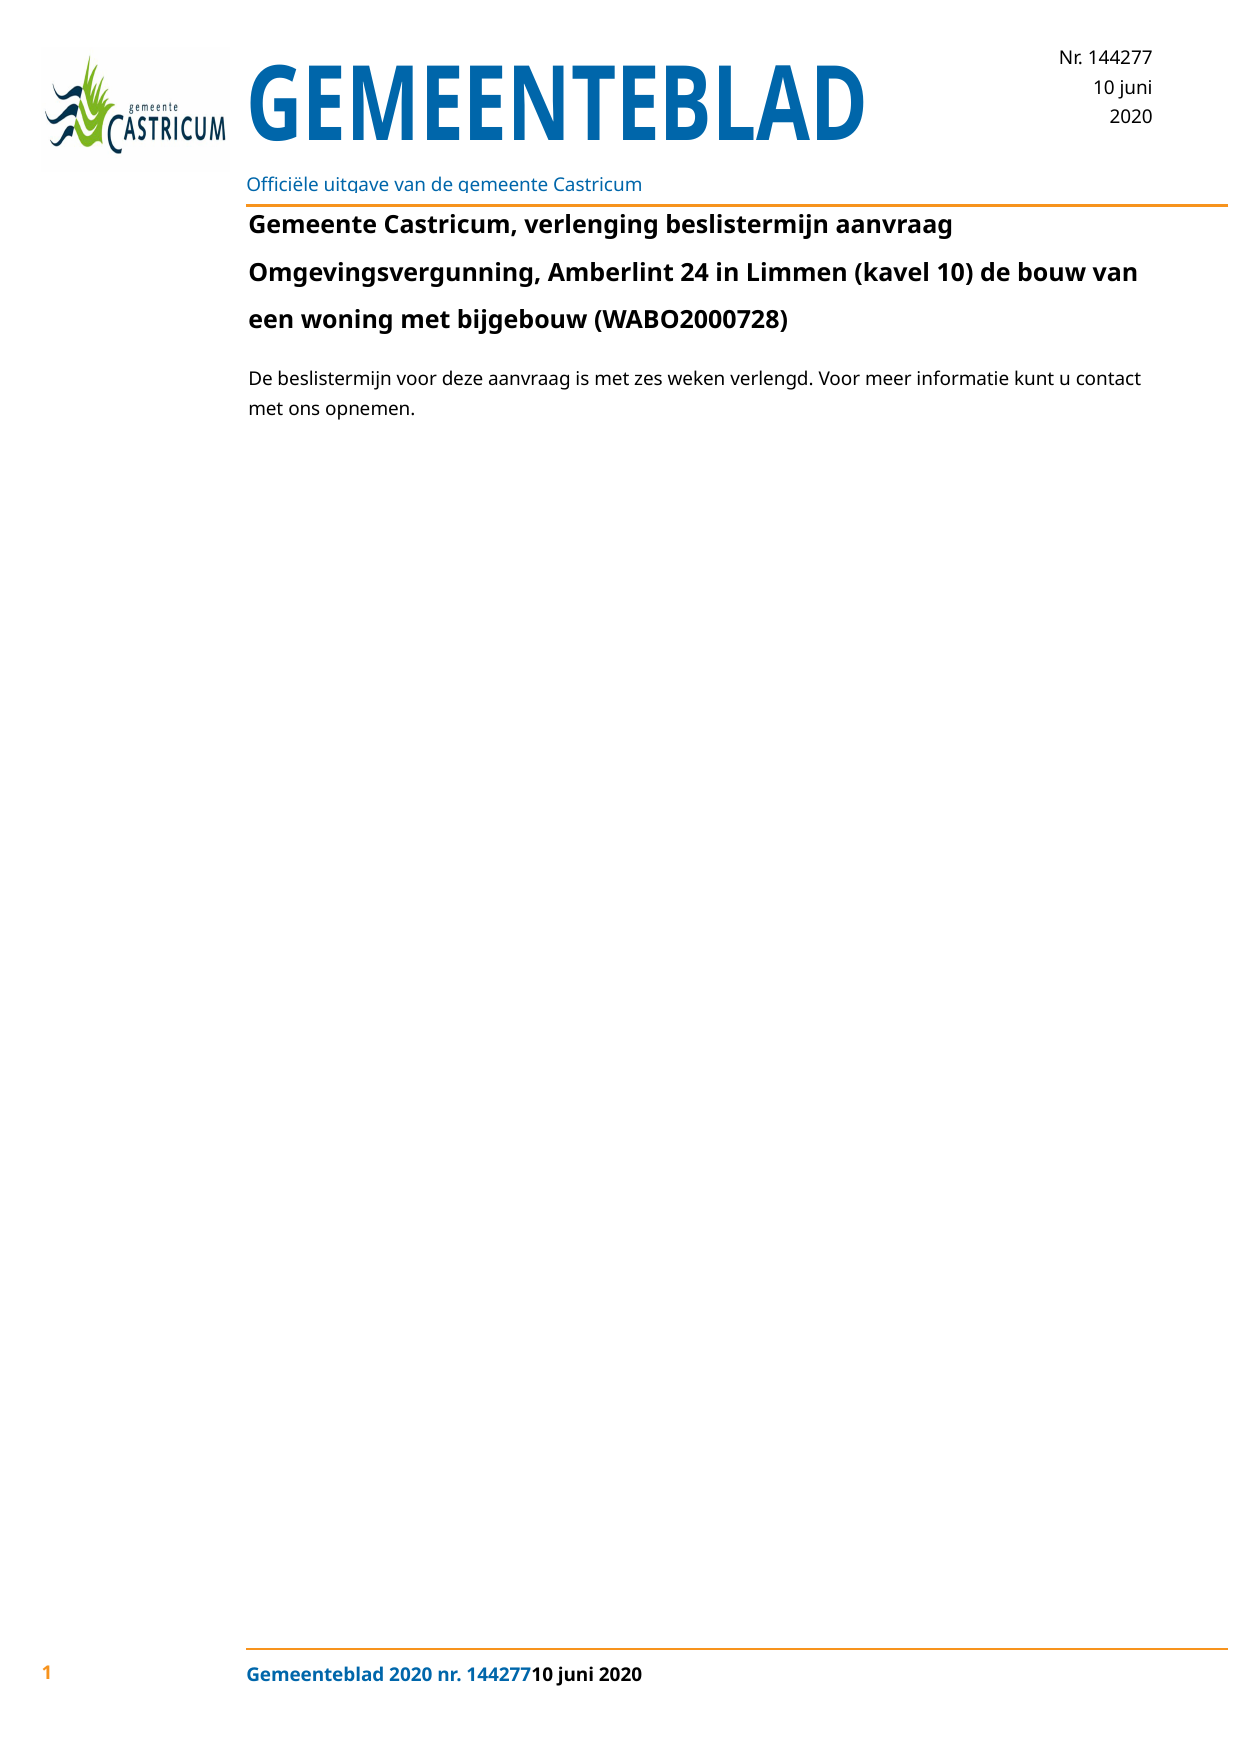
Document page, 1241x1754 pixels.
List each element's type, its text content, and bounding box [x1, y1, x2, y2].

text De beslistermijn voor deze aanvraag is met zes weken verlengd. Voor meer informatie kunt u contact met ons opnemen. [248, 366, 1152, 421]
text Gemeente Castricum, verlenging beslistermijn aanvraag Omgevingsvergunning, Amberlint 24 in Limmen (kavel 10) de bouw van een woning met bijgebouw (WABO2000728) [248, 207, 1152, 336]
picture [41, 47, 231, 172]
